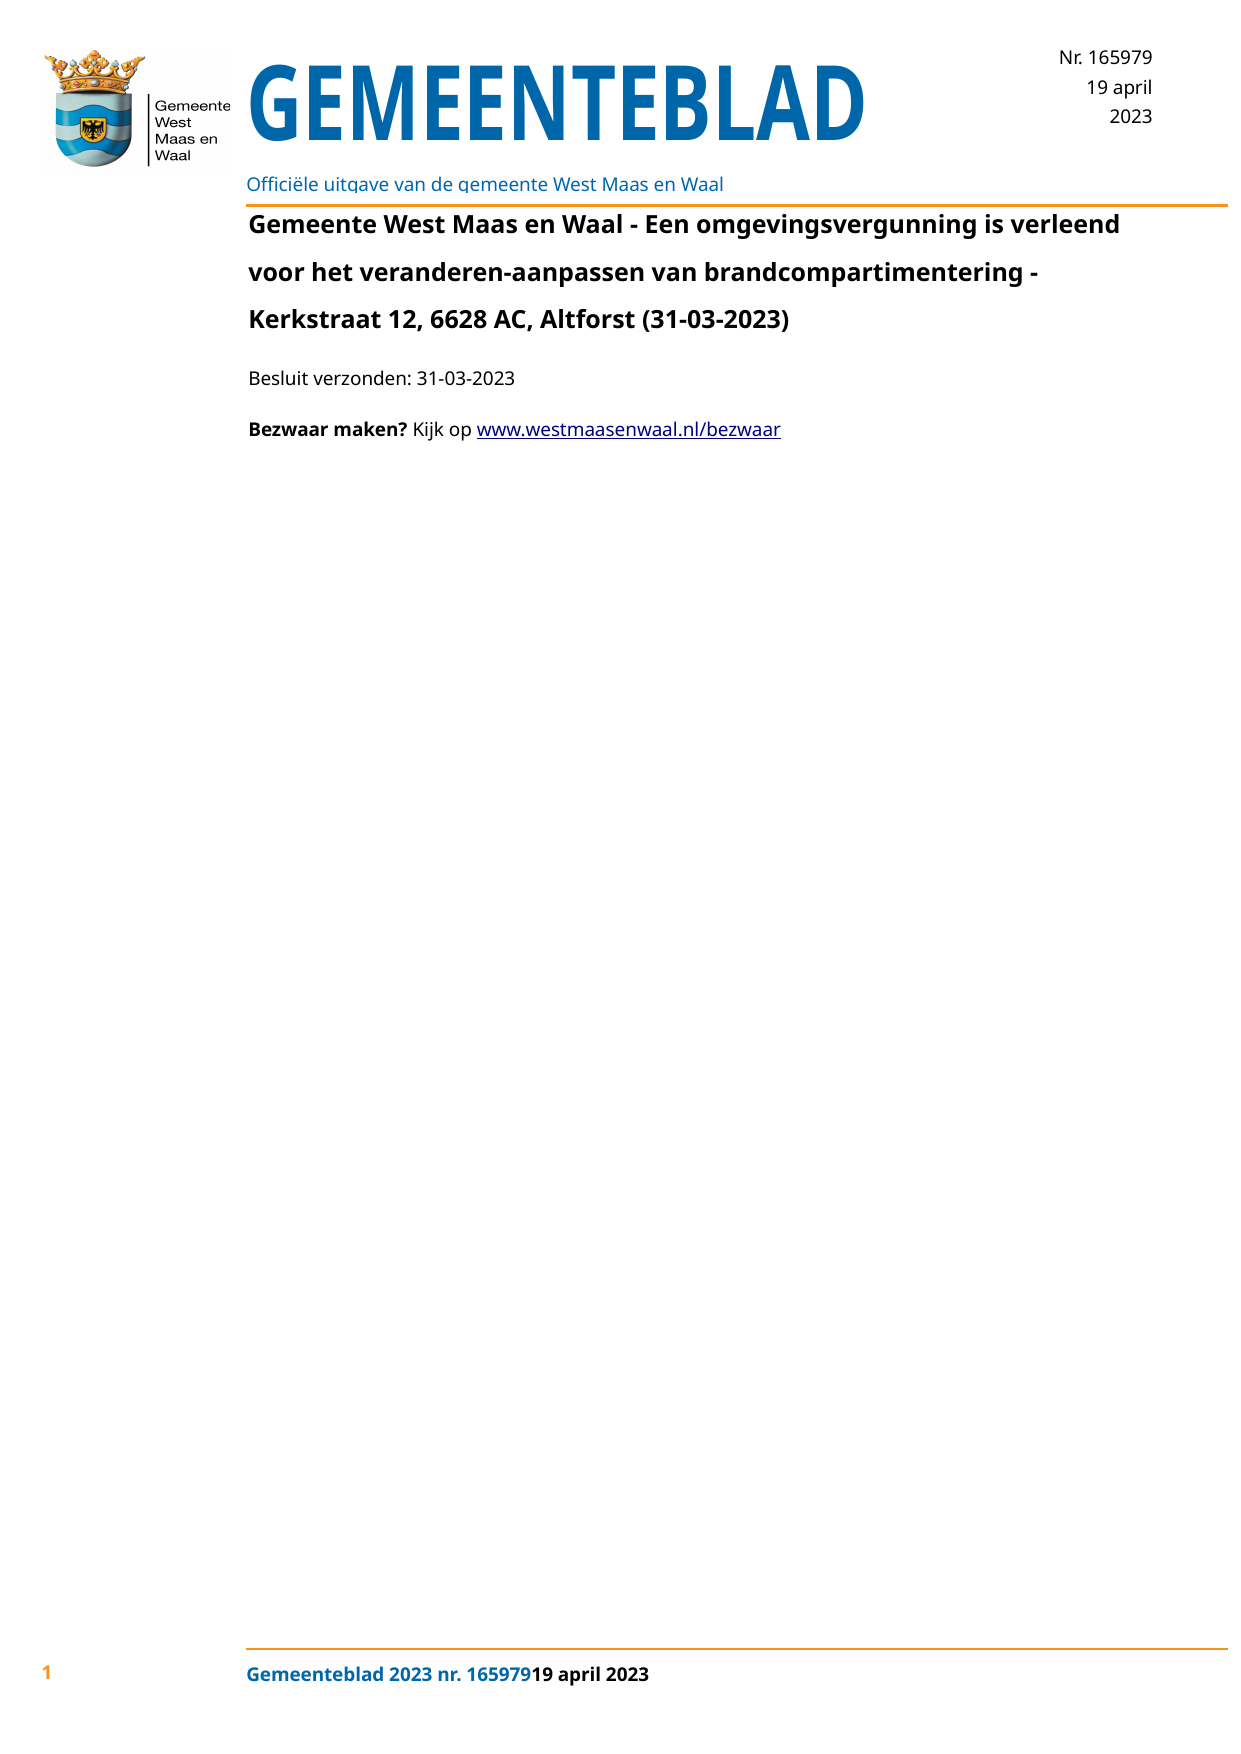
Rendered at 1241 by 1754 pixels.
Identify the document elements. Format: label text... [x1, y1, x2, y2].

text Bezwaar maken? Kijk op www.westmaasenwaal.nl/bezwaar [248, 416, 1152, 442]
text Gemeente West Maas en Waal - Een omgevingsvergunning is verleend voor het veranderen-aanpassen van brandcompartimentering - Kerkstraat 12, 6628 AC, Altforst (31-03-2023) [248, 207, 1152, 336]
text Besluit verzonden: 31-03-2023 [248, 366, 1152, 391]
picture [41, 47, 231, 172]
